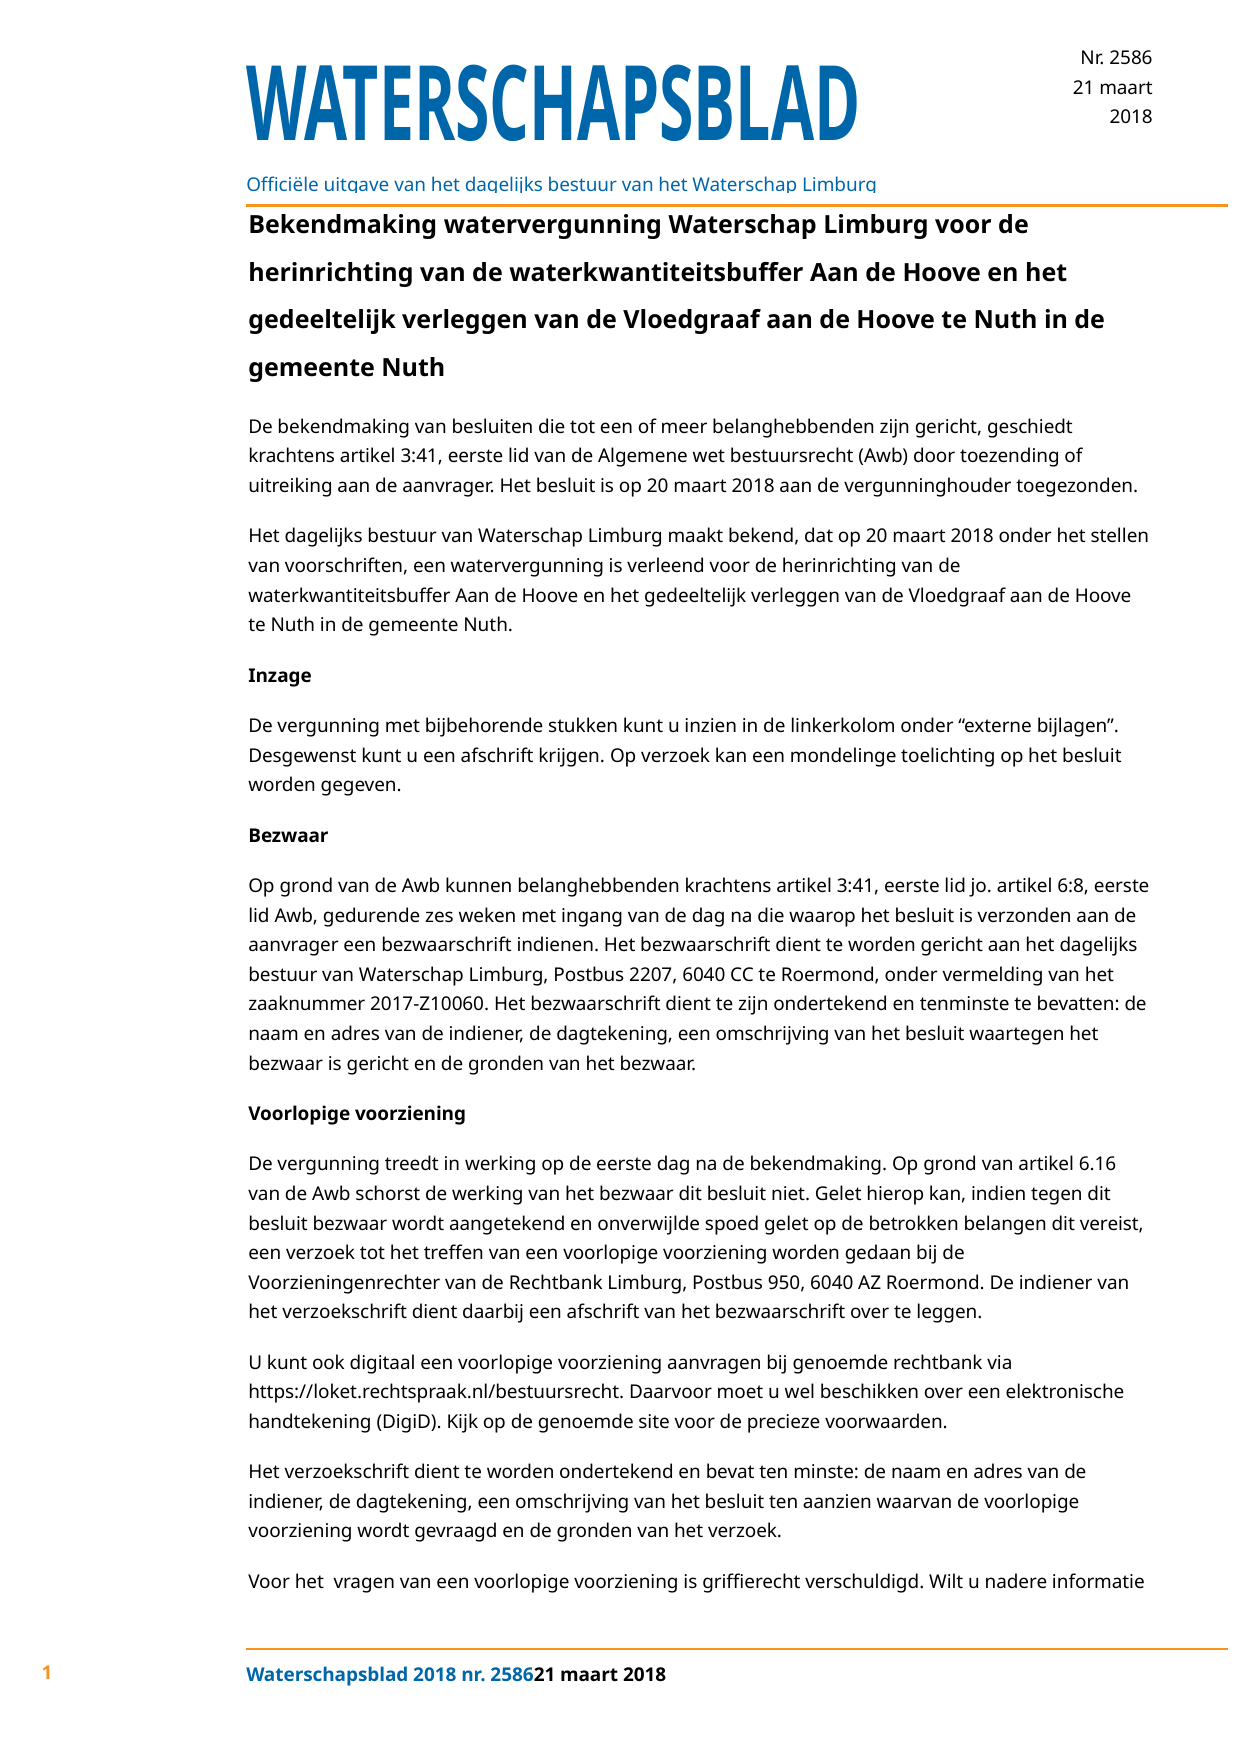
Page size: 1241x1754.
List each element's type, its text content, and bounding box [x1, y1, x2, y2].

text De bekendmaking van besluiten die tot een of meer belanghebbenden zijn gericht, geschiedt krachtens artikel 3:41, eerste lid van de Algemene wet bestuursrecht (Awb) door toezending of uitreiking aan de aanvrager. Het besluit is op 20 maart 2018 aan de vergunninghouder toegezonden. [248, 413, 1152, 498]
text Bekendmaking watervergunning Waterschap Limburg voor de herinrichting van de waterkwantiteitsbuffer Aan de Hoove en het gedeeltelijk verleggen van de Vloedgraaf aan de Hoove te Nuth in de gemeente Nuth [248, 207, 1152, 384]
text De vergunning met bijbehorende stukken kunt u inzien in de linkerkolom onder “externe bijlagen”. Desgewenst kunt u een afschrift krijgen. Op verzoek kan een mondelinge toelichting op het besluit worden gegeven. [248, 712, 1152, 797]
text Bezwaar [248, 822, 1152, 848]
text Voorlopige voorziening [248, 1100, 1152, 1126]
text Voor het vragen van een voorlopige voorziening is griffierecht verschuldigd. Wilt u nadere informatie [248, 1568, 1152, 1594]
text Het verzoekschrift dient te worden ondertekend en bevat ten minste: de naam en adres van de indiener, de dagtekening, een omschrijving van het besluit ten aanzien waarvan de voorlopige voorziening wordt gevraagd en de gronden van het verzoek. [248, 1458, 1152, 1543]
text Inzage [248, 662, 1152, 688]
text De vergunning treedt in werking op de eerste dag na de bekendmaking. Op grond van artikel 6.16 van de Awb schorst de werking van het bezwaar dit besluit niet. Gelet hierop kan, indien tegen dit besluit bezwaar wordt aangetekend en onverwijlde spoed gelet op de betrokken belangen dit vereist, een verzoek tot het treffen van een voorlopige voorziening worden gedaan bij de Voorzieningenrechter van de Rechtbank Limburg, Postbus 950, 6040 AZ Roermond. De indiener van het verzoekschrift dient daarbij een afschrift van het bezwaarschrift over te leggen. [248, 1151, 1152, 1324]
text U kunt ook digitaal een voorlopige voorziening aanvragen bij genoemde rechtbank via https://loket.rechtspraak.nl/bestuursrecht. Daarvoor moet u wel beschikken over een elektronische handtekening (DigiD). Kijk op de genoemde site voor de precieze voorwaarden. [248, 1349, 1152, 1434]
text Op grond van de Awb kunnen belanghebbenden krachtens artikel 3:41, eerste lid jo. artikel 6:8, eerste lid Awb, gedurende zes weken met ingang van de dag na die waarop het besluit is verzonden aan de aanvrager een bezwaarschrift indienen. Het bezwaarschrift dient te worden gericht aan het dagelijks bestuur van Waterschap Limburg, Postbus 2207, 6040 CC te Roermond, onder vermelding van het zaaknummer 2017-Z10060. Het bezwaarschrift dient te zijn ondertekend en tenminste te bevatten: de naam en adres van de indiener, de dagtekening, een omschrijving van het besluit waartegen het bezwaar is gericht en de gronden van het bezwaar. [248, 872, 1152, 1076]
text Het dagelijks bestuur van Waterschap Limburg maakt bekend, dat op 20 maart 2018 onder het stellen van voorschriften, een watervergunning is verleend voor de herinrichting van de waterkwantiteitsbuffer Aan de Hoove en het gedeeltelijk verleggen van de Vloedgraaf aan de Hoove te Nuth in de gemeente Nuth. [248, 523, 1152, 637]
picture [41, 47, 231, 172]
